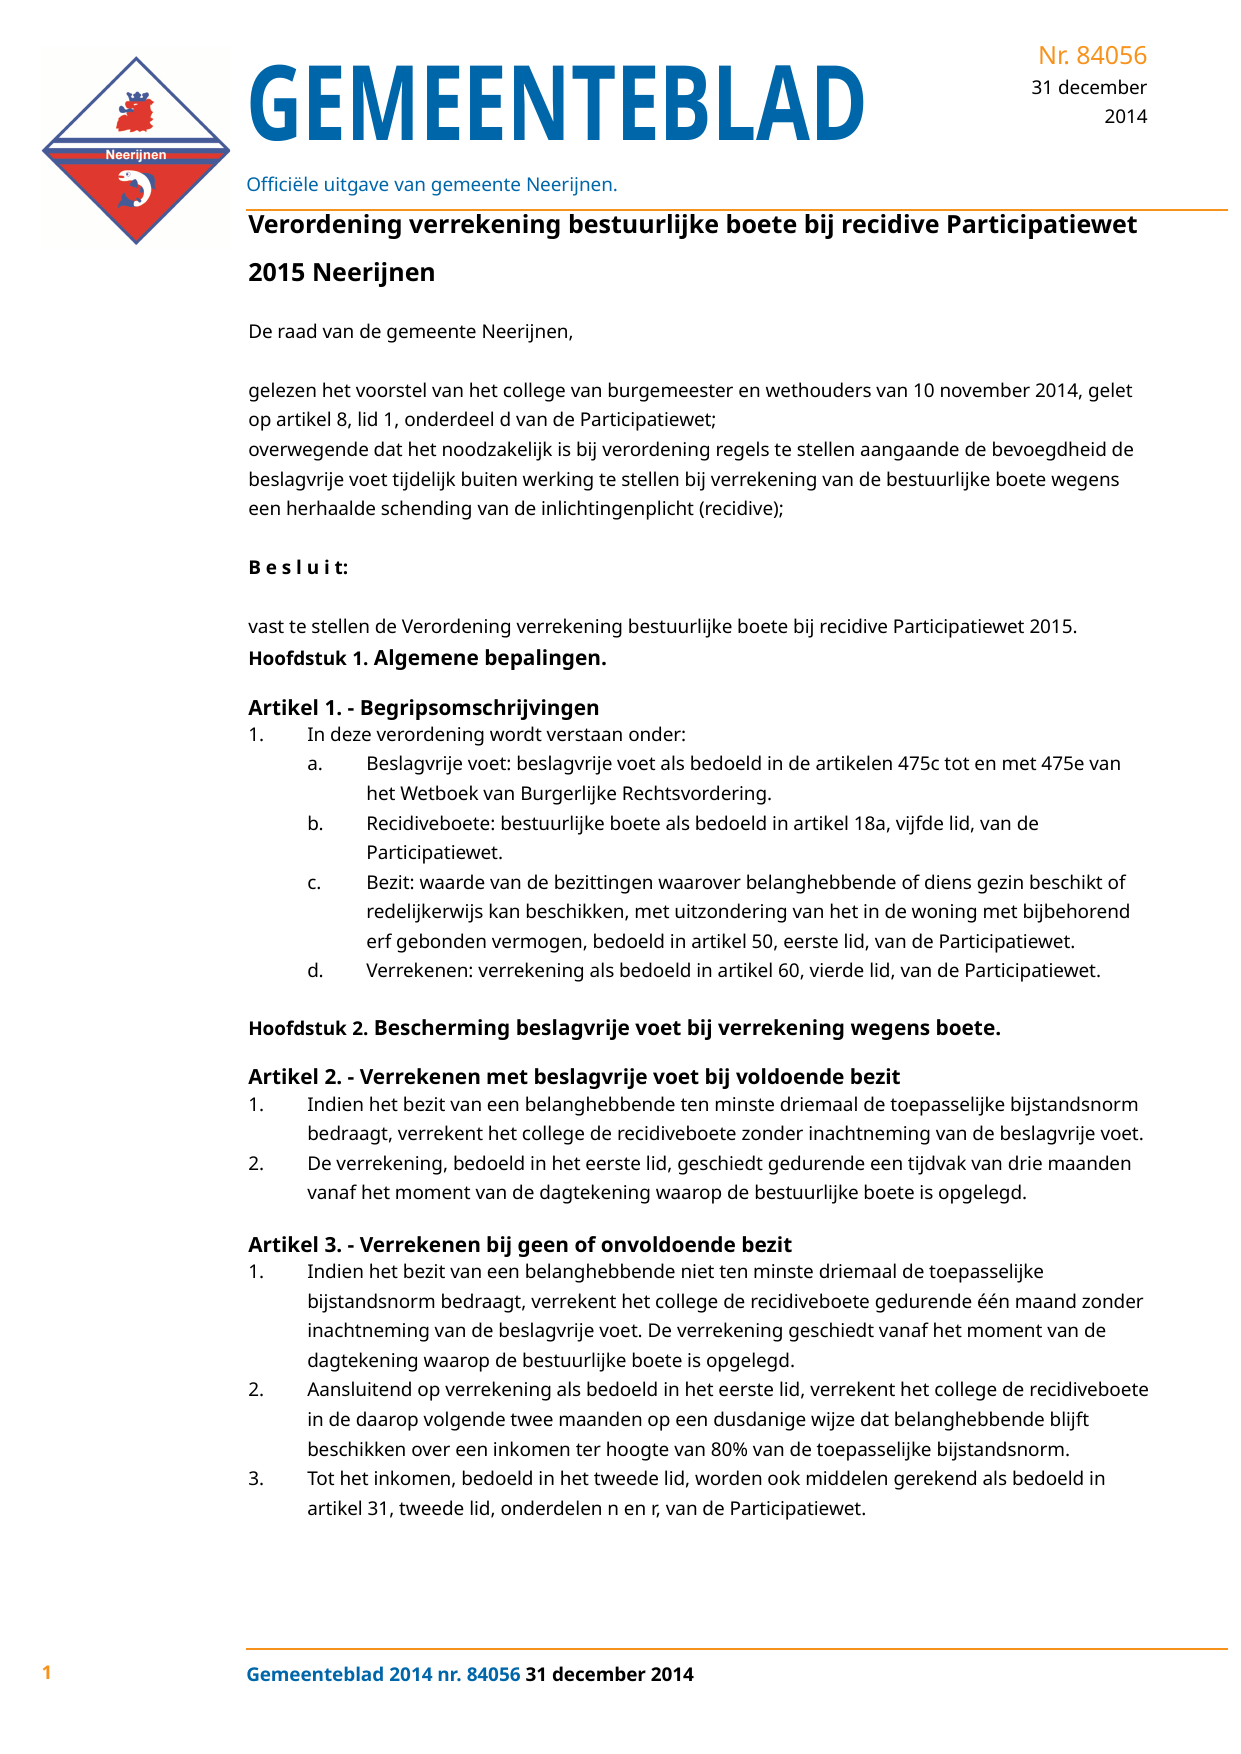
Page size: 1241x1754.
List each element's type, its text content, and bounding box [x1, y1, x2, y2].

list Aansluitend op verrekening als bedoeld in het eerste lid, verrekent het college de recidiveboete in de daarop volgende twee maanden op een dusdanige wijze dat belanghebbende blijft beschikken over een inkomen ter hoogte van 80% van de toepasselijke bijstandsnorm. [248, 1377, 1152, 1462]
list Bezit: waarde van de bezittingen waarover belanghebbende of diens gezin beschikt of redelijkerwijs kan beschikken, met uitzondering van het in de woning met bijbehorend erf gebonden vermogen, bedoeld in artikel 50, eerste lid, van de Participatiewet. [307, 869, 1152, 954]
picture [41, 47, 231, 249]
text Verordening verrekening bestuurlijke boete bij recidive Participatiewet 2015 Neerijnen [248, 211, 1152, 288]
list In deze verordening wordt verstaan onder: [248, 721, 1152, 747]
text B e s l u i t: [248, 554, 1152, 580]
text gelezen het voorstel van het college van burgemeester en wethouders van 10 november 2014, gelet op artikel 8, lid 1, onderdeel d van de Participatiewet; [248, 377, 1152, 432]
list Beslagvrije voet: beslagvrije voet als bedoeld in de artikelen 475c tot en met 475e van het Wetboek van Burgerlijke Rechtsvordering. [307, 751, 1152, 806]
list Indien het bezit van een belanghebbende ten minste driemaal de toepasselijke bijstandsnorm bedraagt, verrekent het college de recidiveboete zonder inachtneming van de beslagvrije voet. [248, 1091, 1152, 1146]
text Hoofdstuk 2. Bescherming beslagvrije voet bij verrekening wegens boete. [248, 1013, 1152, 1041]
list Recidiveboete: bestuurlijke boete als bedoeld in artikel 18a, vijfde lid, van de Participatiewet. [307, 810, 1152, 865]
list Indien het bezit van een belanghebbende niet ten minste driemaal de toepasselijke bijstandsnorm bedraagt, verrekent het college de recidiveboete gedurende één maand zonder inachtneming van de beslagvrije voet. De verrekening geschiedt vanaf het moment van de dagtekening waarop de bestuurlijke boete is opgelegd. [248, 1258, 1152, 1373]
text Artikel 1. - Begripsomschrijvingen [248, 693, 1152, 721]
text Artikel 3. - Verrekenen bij geen of onvoldoende bezit [248, 1230, 1152, 1258]
list Tot het inkomen, bedoeld in het tweede lid, worden ook middelen gerekend als bedoeld in artikel 31, tweede lid, onderdelen n en r, van de Participatiewet. [248, 1465, 1152, 1521]
text Hoofdstuk 1. Algemene bepalingen. [248, 643, 1152, 672]
text De raad van de gemeente Neerijnen, [248, 318, 1152, 344]
list Verrekenen: verrekening als bedoeld in artikel 60, vierde lid, van de Participatiewet. [307, 958, 1152, 983]
text vast te stellen de Verordening verrekening bestuurlijke boete bij recidive Participatiewet 2015. [248, 614, 1152, 639]
list De verrekening, bedoeld in het eerste lid, geschiedt gedurende een tijdvak van drie maanden vanaf het moment van de dagtekening waarop de bestuurlijke boete is opgelegd. [248, 1150, 1152, 1205]
text overwegende dat het noodzakelijk is bij verordening regels te stellen aangaande de bevoegdheid de beslagvrije voet tijdelijk buiten werking te stellen bij verrekening van de bestuurlijke boete wegens een herhaalde schending van de inlichtingenplicht (recidive); [248, 436, 1152, 521]
text Artikel 2. - Verrekenen met beslagvrije voet bij voldoende bezit [248, 1062, 1152, 1091]
